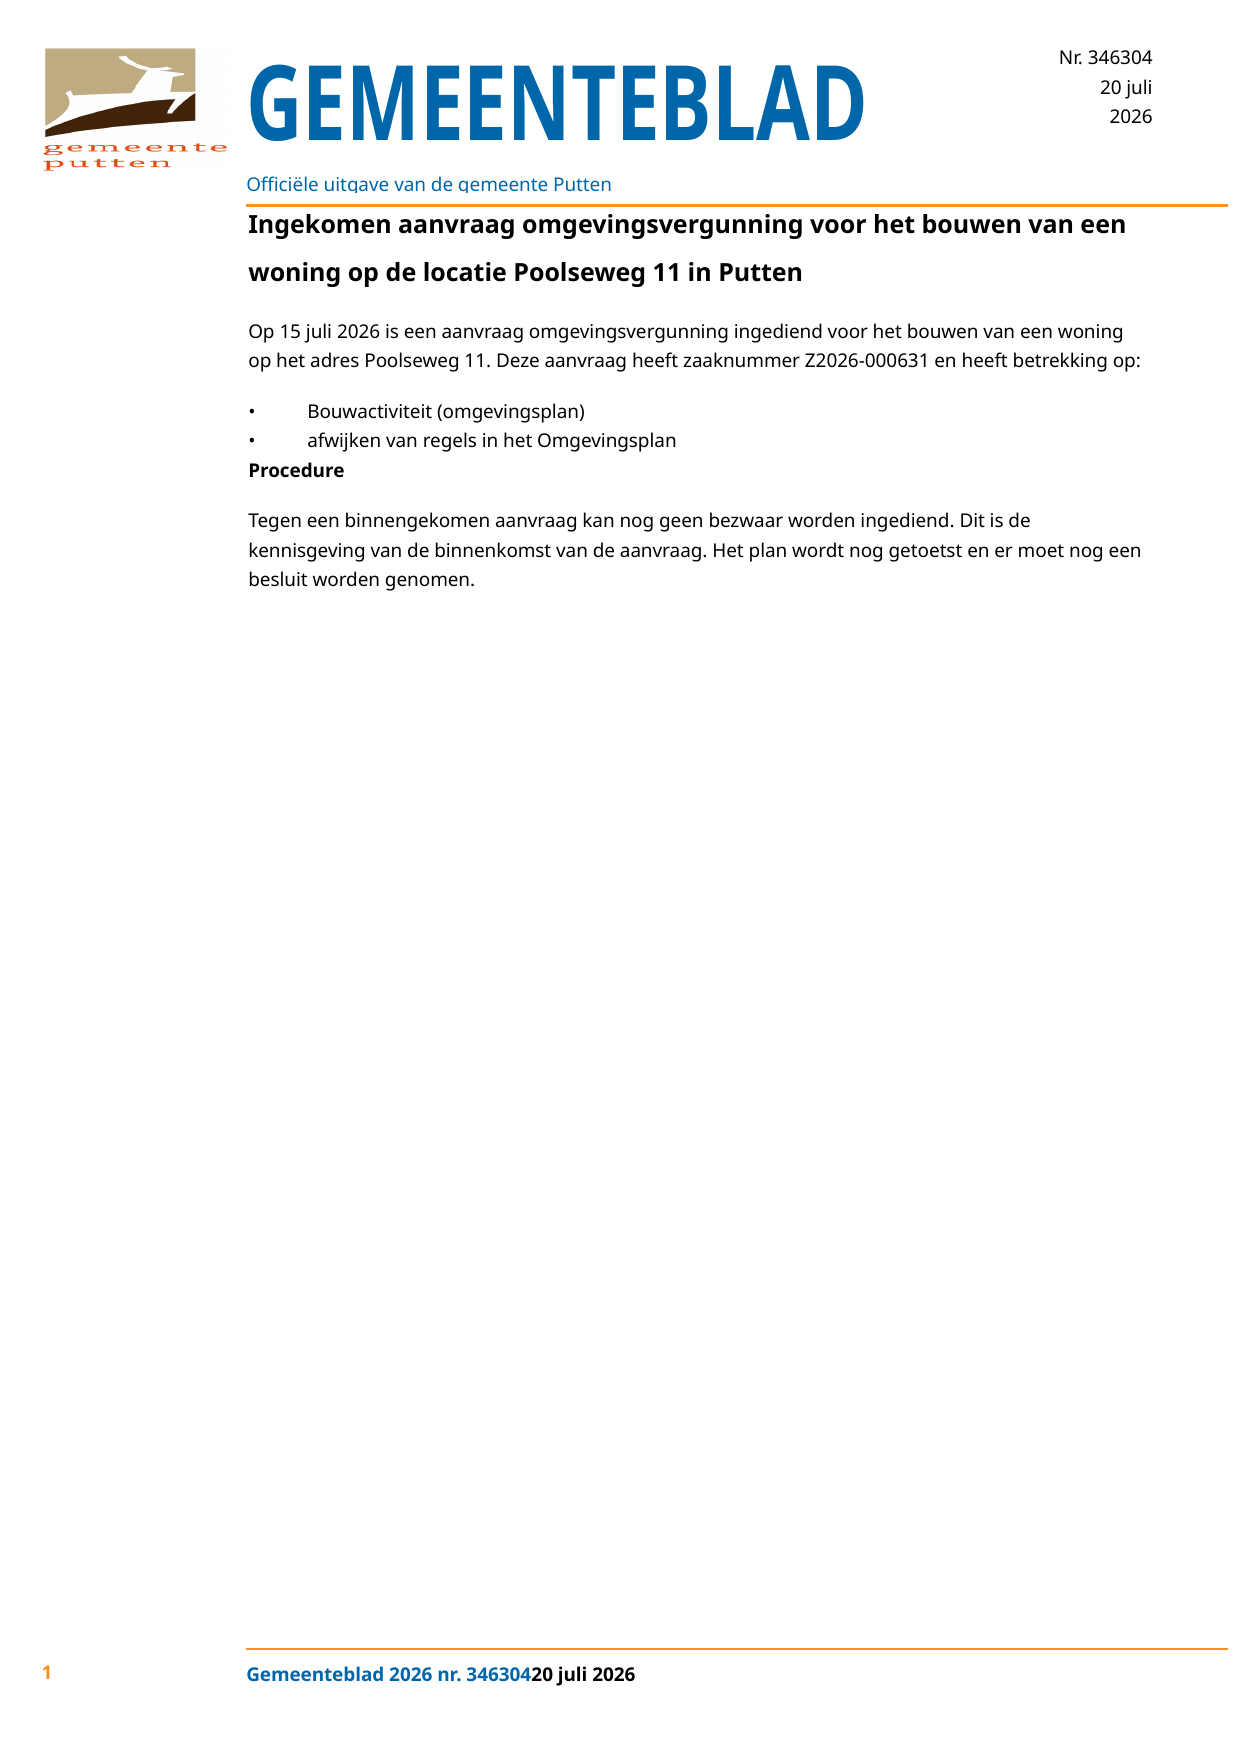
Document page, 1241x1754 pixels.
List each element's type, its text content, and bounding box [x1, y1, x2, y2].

text Tegen een binnengekomen aanvraag kan nog geen bezwaar worden ingediend. Dit is de kennisgeving van de binnenkomst van de aanvraag. Het plan wordt nog getoetst en er moet nog een besluit worden genomen. [248, 507, 1152, 592]
list Bouwactiviteit (omgevingsplan) [248, 398, 1152, 424]
text Ingekomen aanvraag omgevingsvergunning voor het bouwen van een woning op de locatie Poolseweg 11 in Putten [248, 207, 1152, 288]
picture [41, 47, 231, 172]
text Procedure [248, 457, 1152, 483]
list afwijken van regels in het Omgevingsplan [248, 427, 1152, 453]
text Op 15 juli 2026 is een aanvraag omgevingsvergunning ingediend voor het bouwen van een woning op het adres Poolseweg 11. Deze aanvraag heeft zaaknummer Z2026-000631 en heeft betrekking op: [248, 318, 1152, 373]
